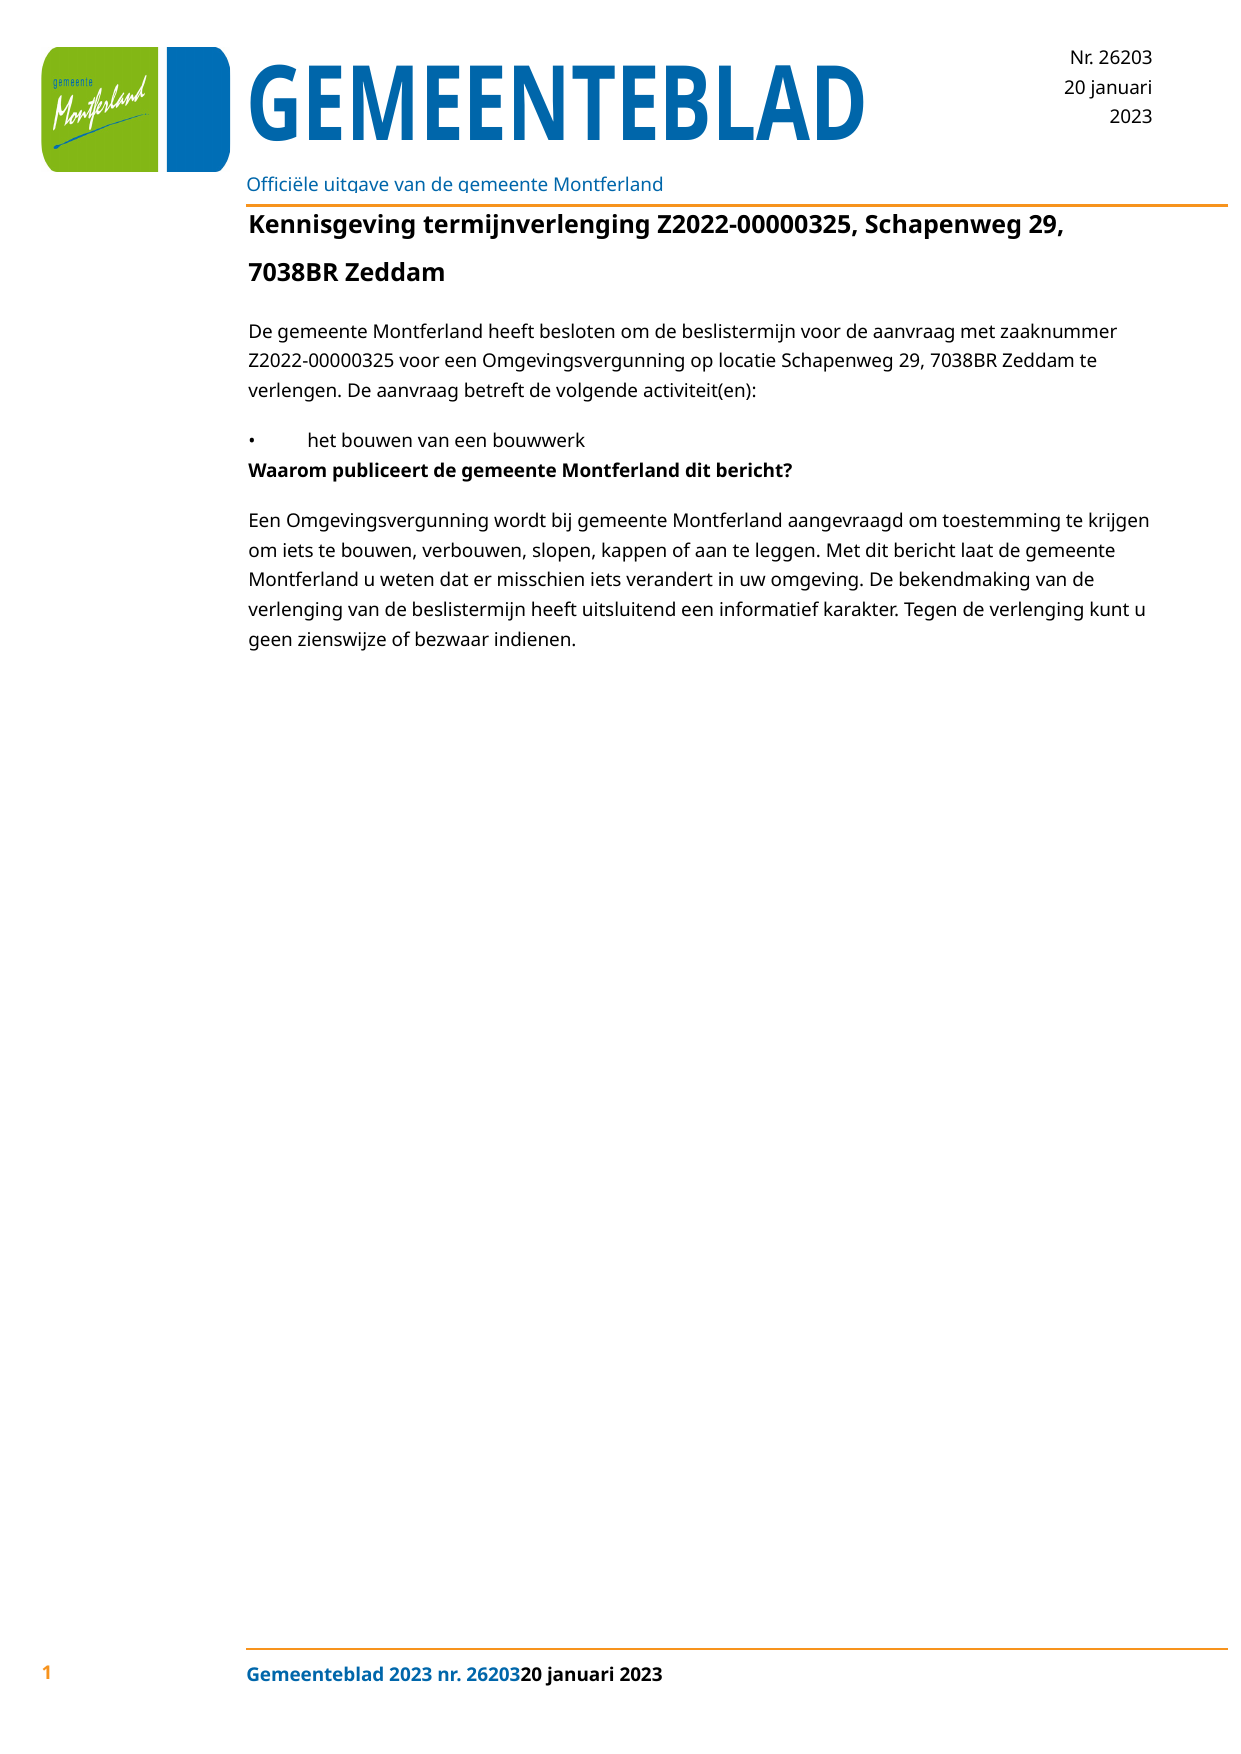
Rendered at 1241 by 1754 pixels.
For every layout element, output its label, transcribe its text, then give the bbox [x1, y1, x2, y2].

text Kennisgeving termijnverlenging Z2022-00000325, Schapenweg 29, 7038BR Zeddam [248, 207, 1152, 288]
picture [41, 47, 231, 172]
text Een Omgevingsvergunning wordt bij gemeente Montferland aangevraagd om toestemming te krijgen om iets te bouwen, verbouwen, slopen, kappen of aan te leggen. Met dit bericht laat de gemeente Montferland u weten dat er misschien iets verandert in uw omgeving. De bekendmaking van de verlenging van de beslistermijn heeft uitsluitend een informatief karakter. Tegen de verlenging kunt u geen zienswijze of bezwaar indienen. [248, 507, 1152, 652]
text Waarom publiceert de gemeente Montferland dit bericht? [248, 457, 1152, 483]
text De gemeente Montferland heeft besloten om de beslistermijn voor de aanvraag met zaaknummer Z2022-00000325 voor een Omgevingsvergunning op locatie Schapenweg 29, 7038BR Zeddam te verlengen. De aanvraag betreft de volgende activiteit(en): [248, 318, 1152, 403]
list het bouwen van een bouwwerk [248, 427, 1152, 453]
